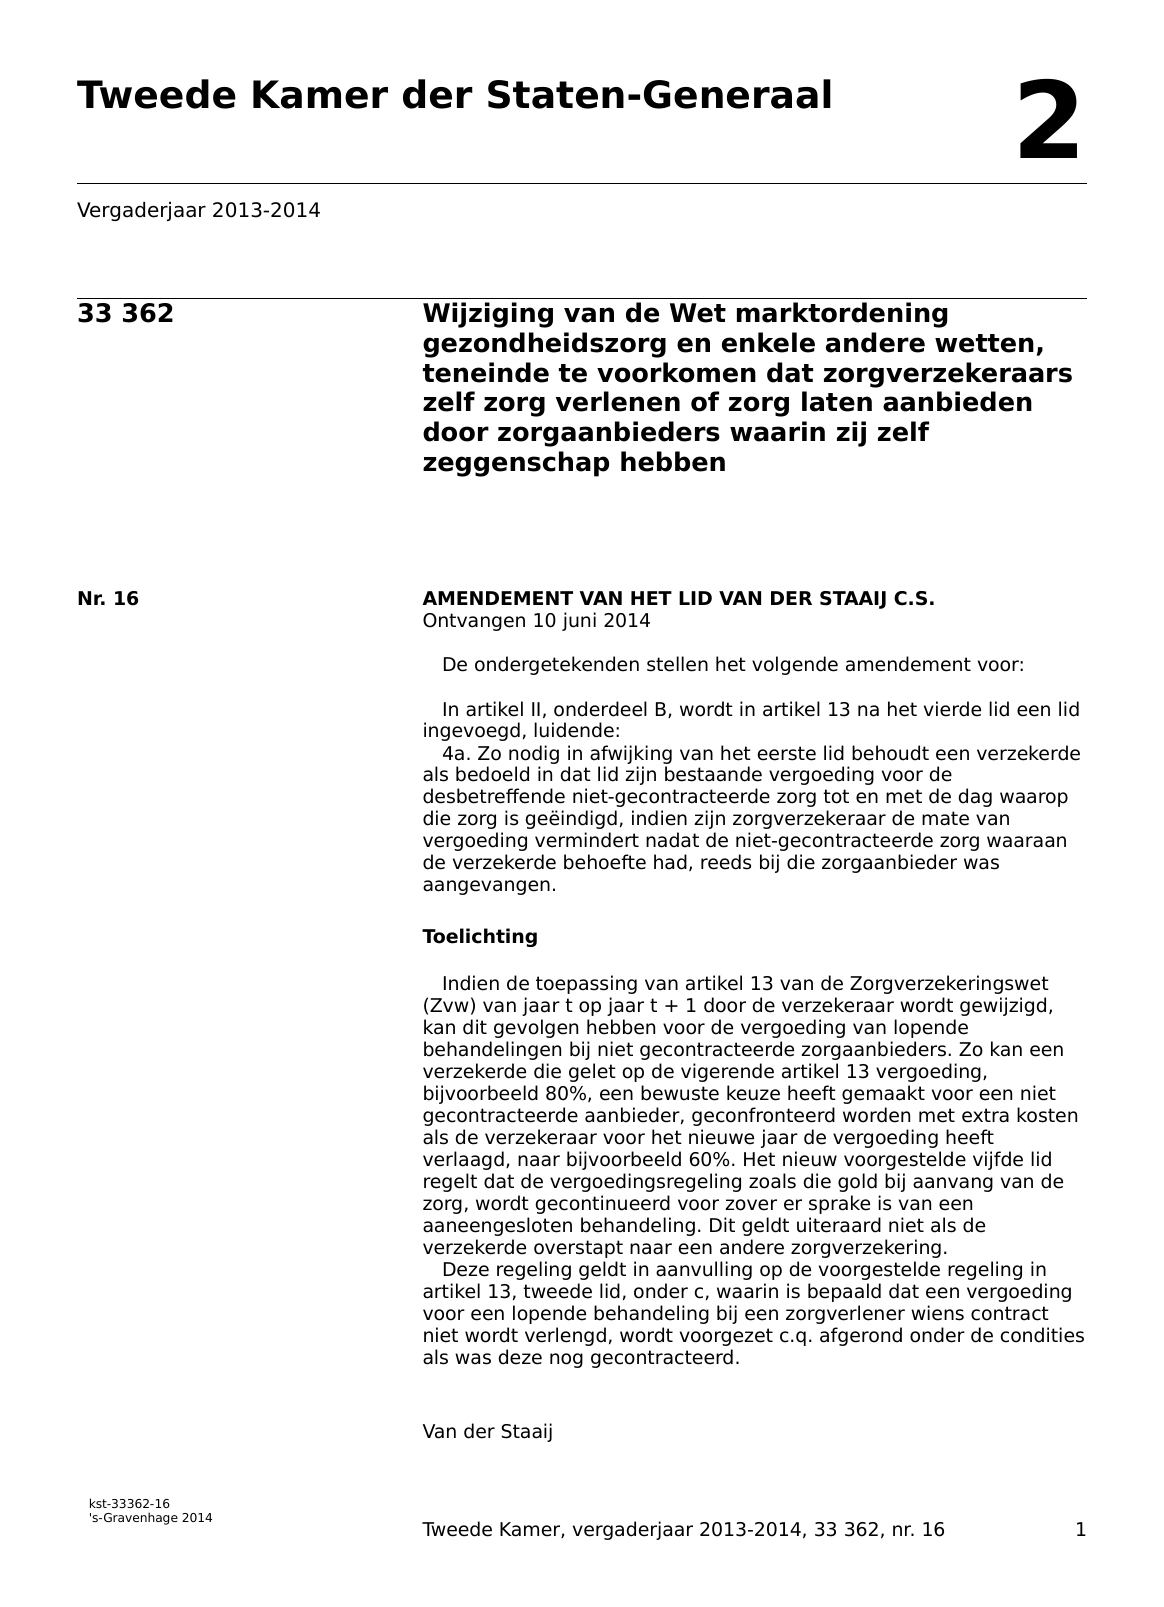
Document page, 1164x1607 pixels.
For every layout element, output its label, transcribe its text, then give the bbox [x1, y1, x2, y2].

subtitle Nr. 16 AMENDEMENT VAN HET LID VAN DER STAAIJ C.S. [77, 588, 1087, 610]
text De ondergetekenden stellen het volgende amendement voor: [422, 654, 1087, 676]
text Deze regeling geldt in aanvulling op de voorgestelde regeling in artikel 13, tweede lid, onder c, waarin is bepaald dat een vergoeding voor een lopende behandeling bij een zorgverlener wiens contract niet wordt verlengd, wordt voorgezet c.q. afgerond onder de condities als was deze nog gecontracteerd. [422, 1259, 1087, 1369]
subtitle 33 362 Wijziging van de Wet marktordening gezondheidszorg en enkele andere wetten, teneinde te voorkomen dat zorgverzekeraars zelf zorg verlenen of zorg laten aanbieden door zorgaanbieders waarin zij zelf zeggenschap hebben [77, 299, 1087, 477]
text 4a. Zo nodig in afwijking van het eerste lid behoudt een verzekerde als bedoeld in dat lid zijn bestaande vergoeding voor de desbetreffende niet-gecontracteerde zorg tot en met de dag waarop die zorg is geëindigd, indien zijn zorgverzekeraar de mate van vergoeding vermindert nadat de niet-gecontracteerde zorg waaraan de verzekerde behoefte had, reeds bij die zorgaanbieder was aangevangen. [422, 742, 1087, 896]
table_header 2 [886, 59, 1087, 183]
table_header Tweede Kamer der Staten-Generaal [77, 59, 886, 183]
text In artikel II, onderdeel B, wordt in artikel 13 na het vierde lid een lid ingevoegd, luidende: [422, 698, 1087, 742]
table_cell Vergaderjaar 2013-2014 [77, 184, 1087, 298]
text Indien de toepassing van artikel 13 van de Zorgverzekeringswet (Zvw) van jaar t op jaar t + 1 door de verzekeraar wordt gewijzigd, kan dit gevolgen hebben voor de vergoeding van lopende behandelingen bij niet gecontracteerde zorgaanbieders. Zo kan een verzekerde die gelet op de vigerende artikel 13 vergoeding, bijvoorbeeld 80%, een bewuste keuze heeft gemaakt voor een niet gecontracteerde aanbieder, geconfronteerd worden met extra kosten als de verzekeraar voor het nieuwe jaar de vergoeding heeft verlaagd, naar bijvoorbeeld 60%. Het nieuw voorgestelde vijfde lid regelt dat de vergoedingsregeling zoals die gold bij aanvang van de zorg, wordt gecontinueerd voor zover er sprake is van een aaneengesloten behandeling. Dit geldt uiteraard niet als de verzekerde overstapt naar een andere zorgverzekering. [422, 973, 1087, 1259]
subtitle Toelichting [422, 926, 1087, 948]
text Van der Staaij [422, 1399, 1087, 1465]
text 's-Gravenhage 2014 [88, 1511, 323, 1525]
text Ontvangen 10 juni 2014 [422, 610, 1087, 632]
text kst-33362-16 [88, 1497, 323, 1511]
